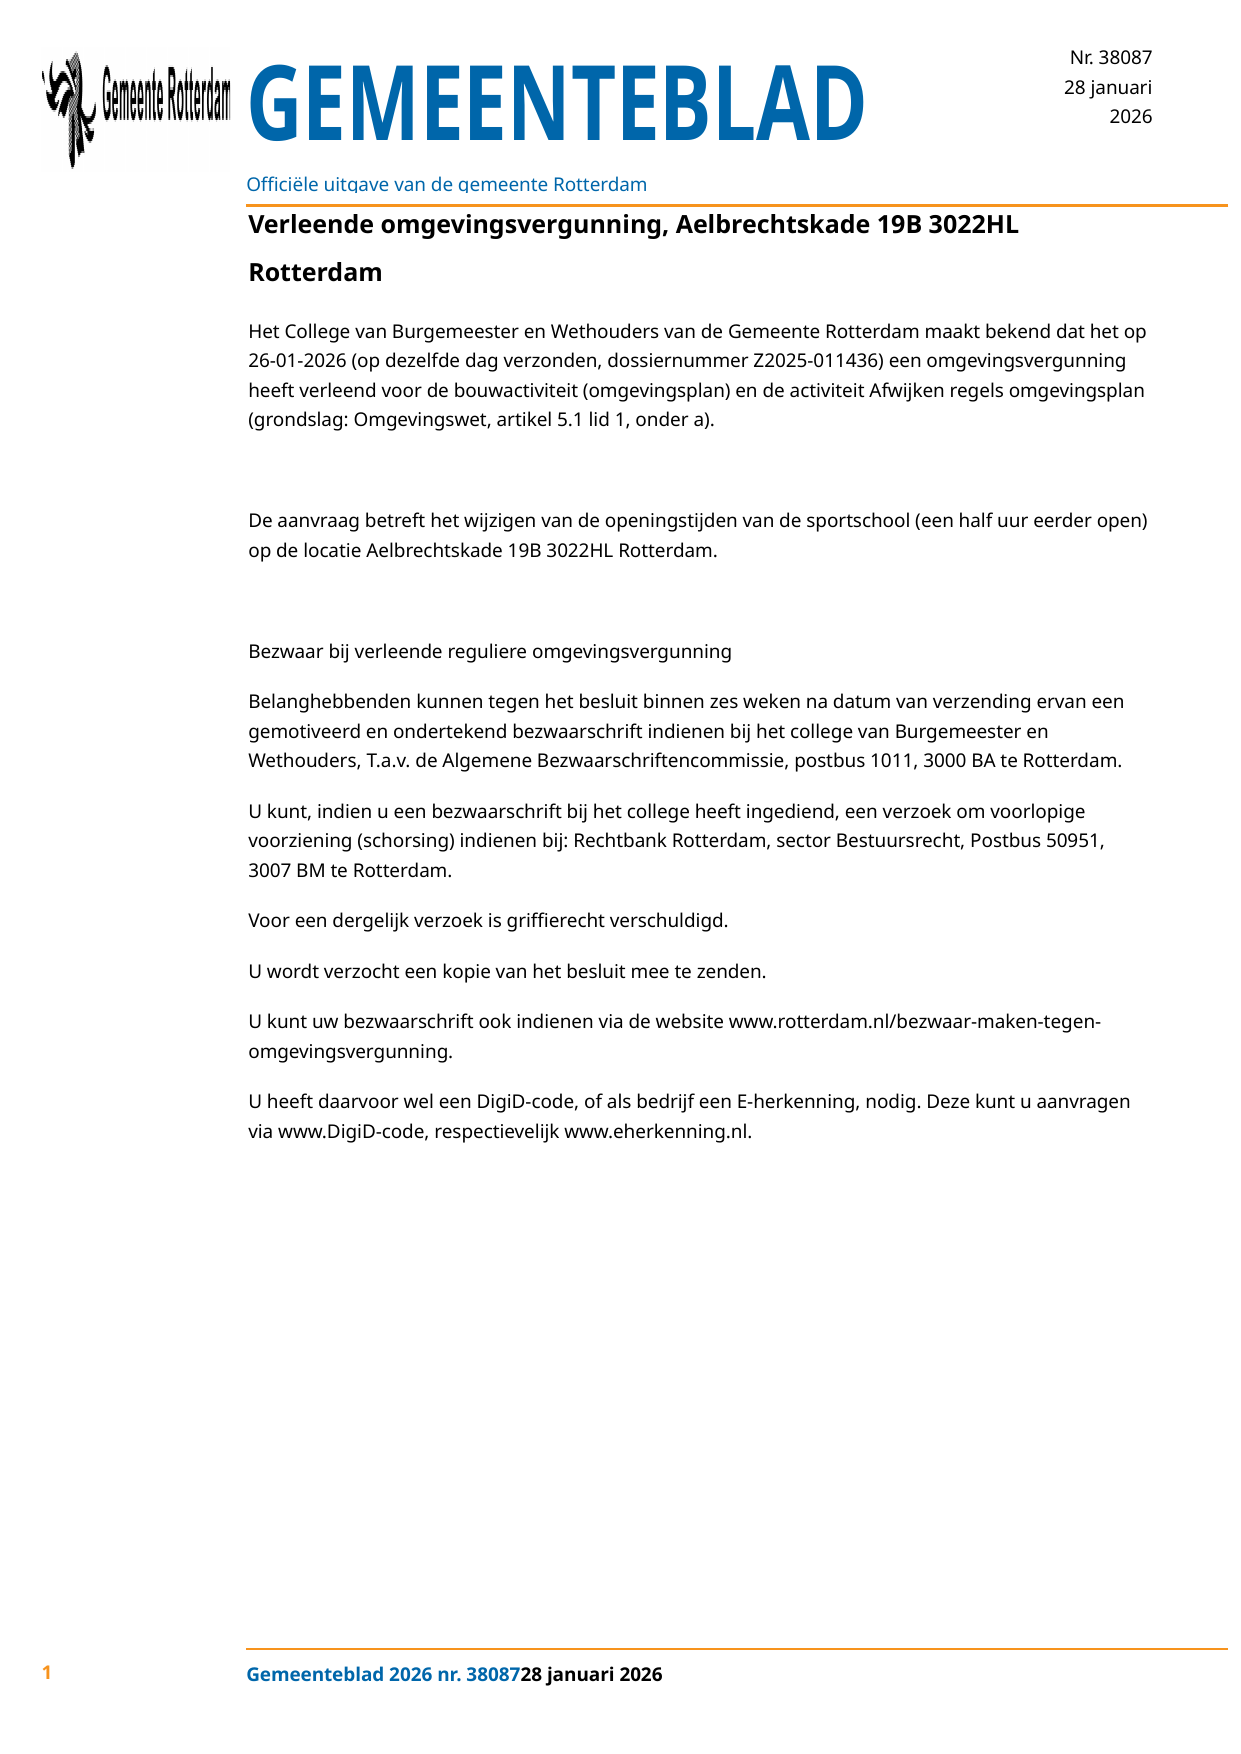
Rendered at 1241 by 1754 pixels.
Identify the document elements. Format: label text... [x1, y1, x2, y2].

text De aanvraag betreft het wijzigen van de openingstijden van de sportschool (een half uur eerder open) op de locatie Aelbrechtskade 19B 3022HL Rotterdam. [248, 507, 1152, 563]
text Voor een dergelijk verzoek is griffierecht verschuldigd. [248, 907, 1152, 933]
text Verleende omgevingsvergunning, Aelbrechtskade 19B 3022HL Rotterdam [248, 207, 1152, 288]
picture [41, 47, 231, 172]
text U kunt uw bezwaarschrift ook indienen via de website www.rotterdam.nl/bezwaar-maken-tegen-omgevingsvergunning. [248, 1008, 1152, 1064]
text Belanghebbenden kunnen tegen het besluit binnen zes weken na datum van verzending ervan een gemotiveerd en ondertekend bezwaarschrift indienen bij het college van Burgemeester en Wethouders, T.a.v. de Algemene Bezwaarschriftencommissie, postbus 1011, 3000 BA te Rotterdam. [248, 688, 1152, 773]
text Het College van Burgemeester en Wethouders van de Gemeente Rotterdam maakt bekend dat het op 26-01-2026 (op dezelfde dag verzonden, dossiernummer Z2025-011436) een omgevingsvergunning heeft verleend voor de bouwactiviteit (omgevingsplan) en de activiteit Afwijken regels omgevingsplan (grondslag: Omgevingswet, artikel 5.1 lid 1, onder a). [248, 318, 1152, 432]
text U kunt, indien u een bezwaarschrift bij het college heeft ingediend, een verzoek om voorlopige voorziening (schorsing) indienen bij: Rechtbank Rotterdam, sector Bestuursrecht, Postbus 50951, 3007 BM te Rotterdam. [248, 798, 1152, 883]
text U heeft daarvoor wel een DigiD-code, of als bedrijf een E-herkenning, nodig. Deze kunt u aanvragen via www.DigiD-code, respectievelijk www.eherkenning.nl. [248, 1088, 1152, 1144]
text U wordt verzocht een kopie van het besluit mee te zenden. [248, 958, 1152, 984]
text Bezwaar bij verleende reguliere omgevingsvergunning [248, 638, 1152, 664]
